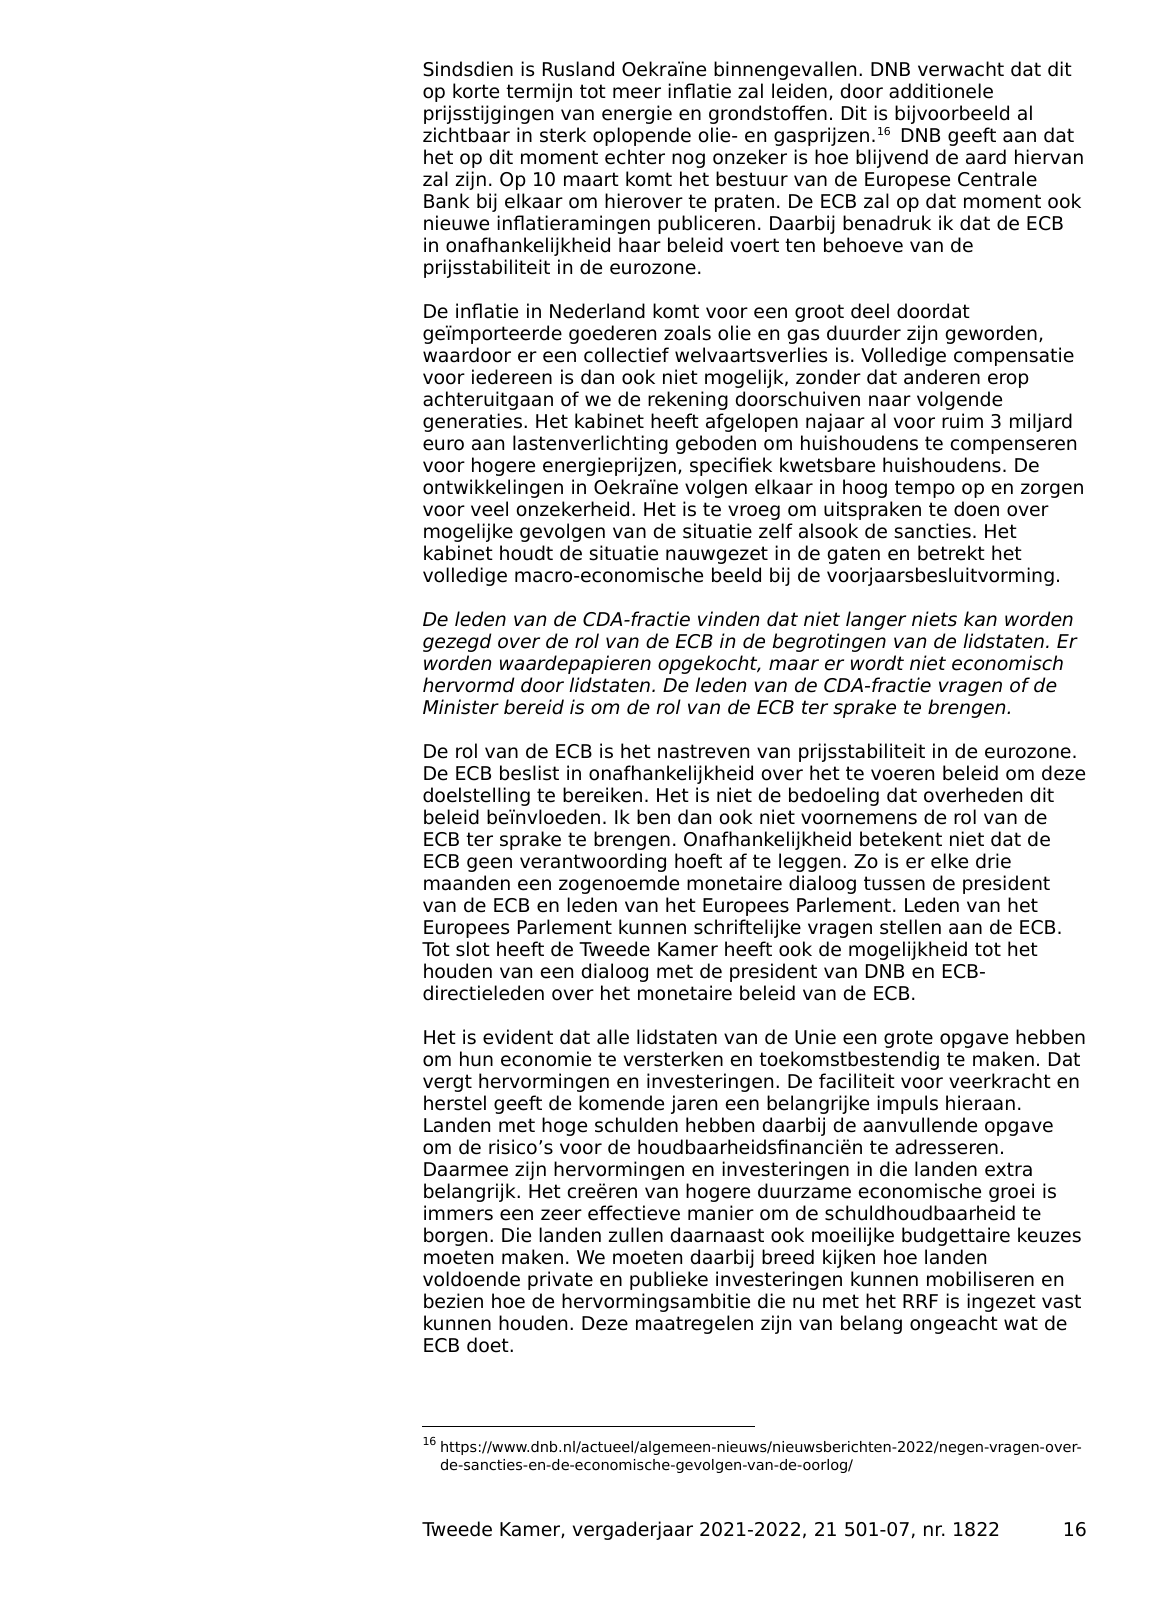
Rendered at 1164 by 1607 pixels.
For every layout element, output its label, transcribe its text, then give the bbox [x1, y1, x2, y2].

text De inflatie in Nederland komt voor een groot deel doordat geïmporteerde goederen zoals olie en gas duurder zijn geworden, waardoor er een collectief welvaartsverlies is. Volledige compensatie voor iedereen is dan ook niet mogelijk, zonder dat anderen erop achteruitgaan of we de rekening doorschuiven naar volgende generaties. Het kabinet heeft afgelopen najaar al voor ruim 3 miljard euro aan lastenverlichting geboden om huishoudens te compenseren voor hogere energieprijzen, specifiek kwetsbare huishoudens. De ontwikkelingen in Oekraïne volgen elkaar in hoog tempo op en zorgen voor veel onzekerheid. Het is te vroeg om uitspraken te doen over mogelijke gevolgen van de situatie zelf alsook de sancties. Het kabinet houdt de situatie nauwgezet in de gaten en betrekt het volledige macro-economische beeld bij de voorjaarsbesluitvorming. [422, 301, 1087, 587]
text De rol van de ECB is het nastreven van prijsstabiliteit in de eurozone. De ECB beslist in onafhankelijkheid over het te voeren beleid om deze doelstelling te bereiken. Het is niet de bedoeling dat overheden dit beleid beïnvloeden. Ik ben dan ook niet voornemens de rol van de ECB ter sprake te brengen. Onafhankelijkheid betekent niet dat de ECB geen verantwoording hoeft af te leggen. Zo is er elke drie maanden een zogenoemde monetaire dialoog tussen de president van de ECB en leden van het Europees Parlement. Leden van het Europees Parlement kunnen schriftelijke vragen stellen aan de ECB. Tot slot heeft de Tweede Kamer heeft ook de mogelijkheid tot het houden van een dialoog met de president van DNB en ECB-directieleden over het monetaire beleid van de ECB. [422, 741, 1087, 1005]
text De leden van de CDA-fractie vinden dat niet langer niets kan worden gezegd over de rol van de ECB in de begrotingen van de lidstaten. Er worden waardepapieren opgekocht, maar er wordt niet economisch hervormd door lidstaten. De leden van de CDA-fractie vragen of de Minister bereid is om de rol van de ECB ter sprake te brengen. [422, 609, 1087, 719]
text https://www.dnb.nl/actueel/algemeen-nieuws/nieuwsberichten-2022/negen-vragen-over-de-sancties-en-de-economische-gevolgen-van-de-oorlog/ [422, 1435, 1087, 1474]
text Het is evident dat alle lidstaten van de Unie een grote opgave hebben om hun economie te versterken en toekomstbestendig te maken. Dat vergt hervormingen en investeringen. De faciliteit voor veerkracht en herstel geeft de komende jaren een belangrijke impuls hieraan. Landen met hoge schulden hebben daarbij de aanvullende opgave om de risico’s voor de houdbaarheidsfinanciën te adresseren. Daarmee zijn hervormingen en investeringen in die landen extra belangrijk. Het creëren van hogere duurzame economische groei is immers een zeer effectieve manier om de schuldhoudbaarheid te borgen. Die landen zullen daarnaast ook moeilijke budgettaire keuzes moeten maken. We moeten daarbij breed kijken hoe landen voldoende private en publieke investeringen kunnen mobiliseren en bezien hoe de hervormingsambitie die nu met het RRF is ingezet vast kunnen houden. Deze maatregelen zijn van belang ongeacht wat de ECB doet. [422, 1027, 1087, 1357]
text Sindsdien is Rusland Oekraïne binnengevallen. DNB verwacht dat dit op korte termijn tot meer inflatie zal leiden, door additionele prijsstijgingen van energie en grondstoffen. Dit is bijvoorbeeld al zichtbaar in sterk oplopende olie- en gasprijzen. DNB geeft aan dat het op dit moment echter nog onzeker is hoe blijvend de aard hiervan zal zijn. Op 10 maart komt het bestuur van de Europese Centrale Bank bij elkaar om hierover te praten. De ECB zal op dat moment ook nieuwe inflatieramingen publiceren. Daarbij benadruk ik dat de ECB in onafhankelijkheid haar beleid voert ten behoeve van de prijsstabiliteit in de eurozone. [422, 59, 1087, 279]
